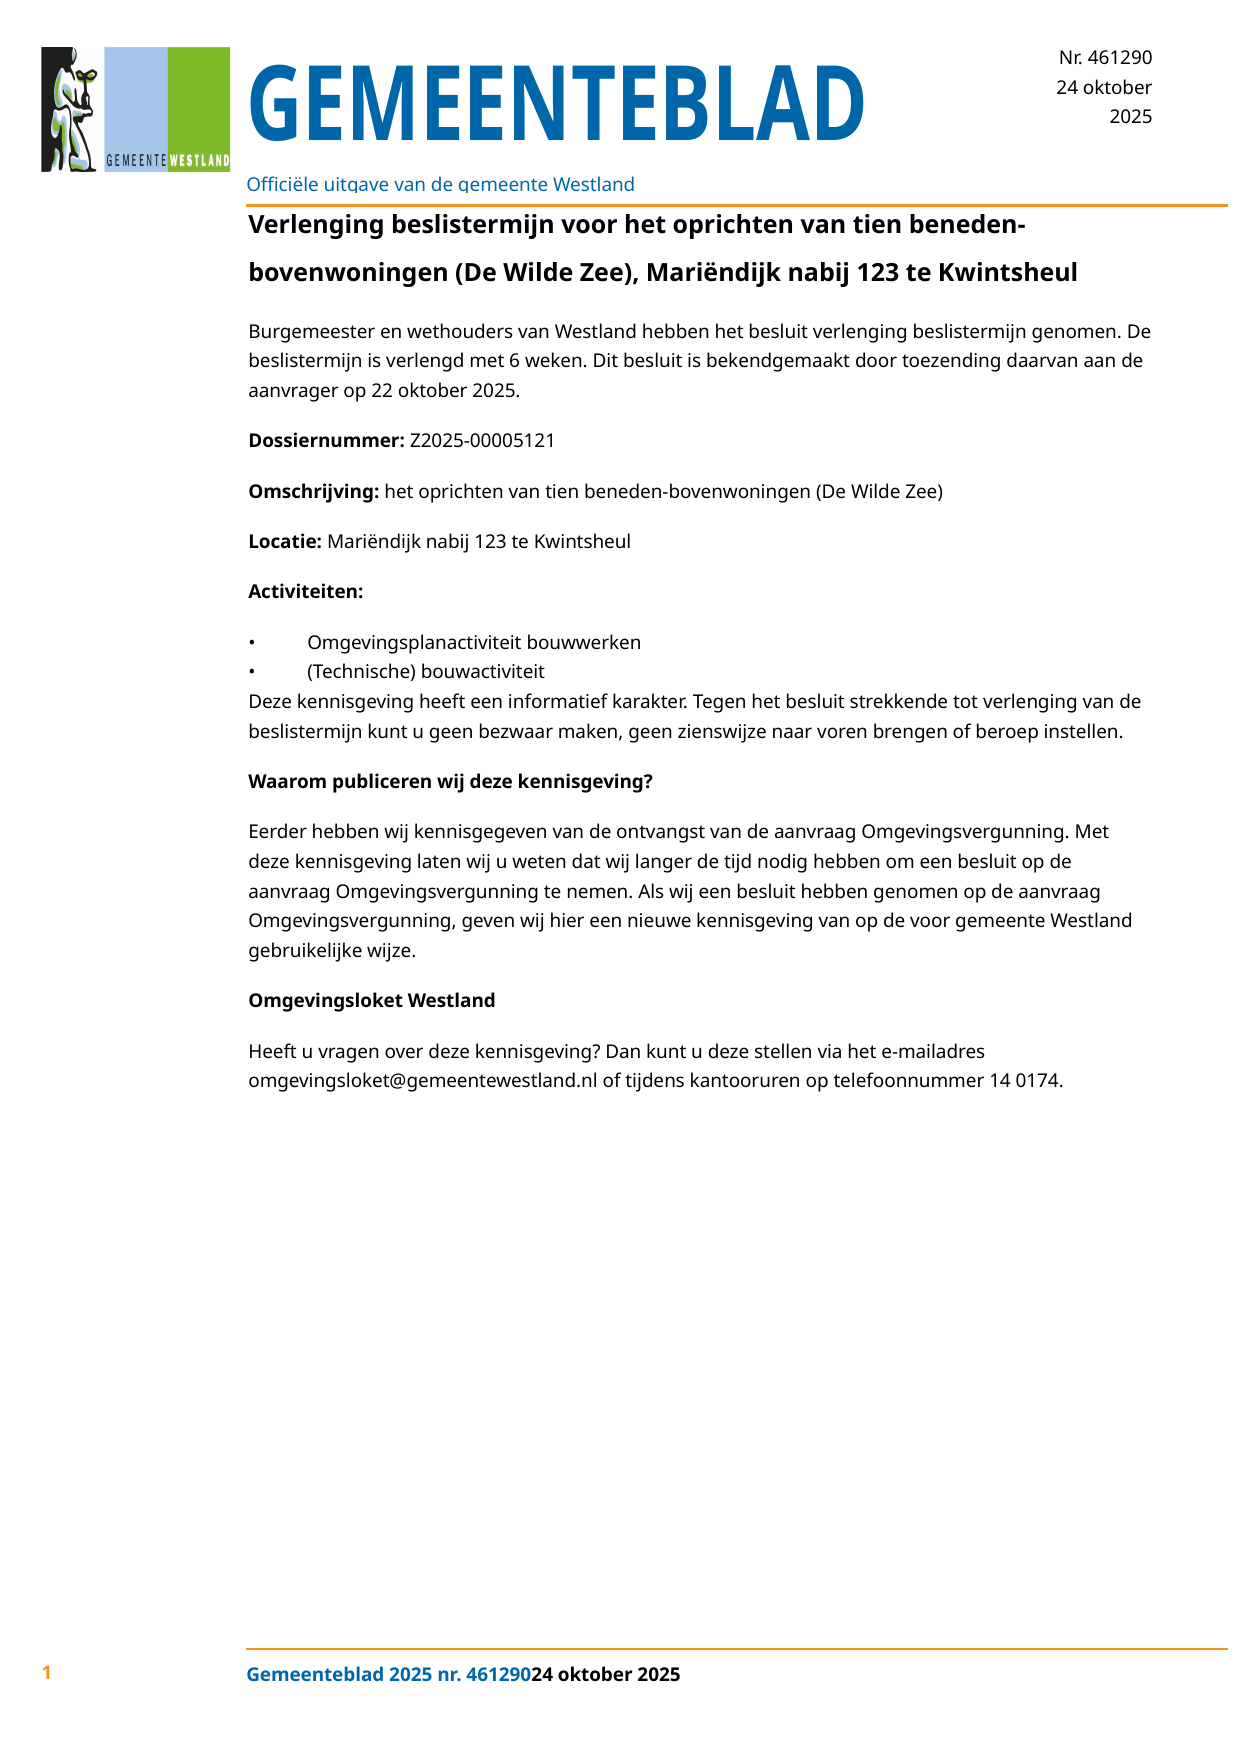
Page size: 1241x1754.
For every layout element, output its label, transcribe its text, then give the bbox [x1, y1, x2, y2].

text Dossiernummer: Z2025-00005121 [248, 427, 1152, 453]
list Omgevingsplanactiviteit bouwwerken [248, 629, 1152, 655]
text Deze kennisgeving heeft een informatief karakter. Tegen het besluit strekkende tot verlenging van de beslistermijn kunt u geen bezwaar maken, geen zienswijze naar voren brengen of beroep instellen. [248, 688, 1152, 744]
picture [41, 47, 231, 172]
text Heeft u vragen over deze kennisgeving? Dan kunt u deze stellen via het e-mailadres omgevingsloket@gemeentewestland.nl of tijdens kantooruren op telefoonnummer 14 0174. [248, 1038, 1152, 1093]
text Burgemeester en wethouders van Westland hebben het besluit verlenging beslistermijn genomen. De beslistermijn is verlengd met 6 weken. Dit besluit is bekendgemaakt door toezending daarvan aan de aanvrager op 22 oktober 2025. [248, 318, 1152, 403]
text Waarom publiceren wij deze kennisgeving? [248, 768, 1152, 794]
text Verlenging beslistermijn voor het oprichten van tien beneden-bovenwoningen (De Wilde Zee), Mariëndijk nabij 123 te Kwintsheul [248, 207, 1152, 288]
text Locatie: Mariëndijk nabij 123 te Kwintsheul [248, 528, 1152, 554]
text Omgevingsloket Westland [248, 987, 1152, 1013]
list (Technische) bouwactiviteit [248, 659, 1152, 684]
text Omschrijving: het oprichten van tien beneden-bovenwoningen (De Wilde Zee) [248, 478, 1152, 504]
text Activiteiten: [248, 579, 1152, 604]
text Eerder hebben wij kennisgegeven van de ontvangst van de aanvraag Omgevingsvergunning. Met deze kennisgeving laten wij u weten dat wij langer de tijd nodig hebben om een besluit op de aanvraag Omgevingsvergunning te nemen. Als wij een besluit hebben genomen op de aanvraag Omgevingsvergunning, geven wij hier een nieuwe kennisgeving van op de voor gemeente Westland gebruikelijke wijze. [248, 819, 1152, 963]
